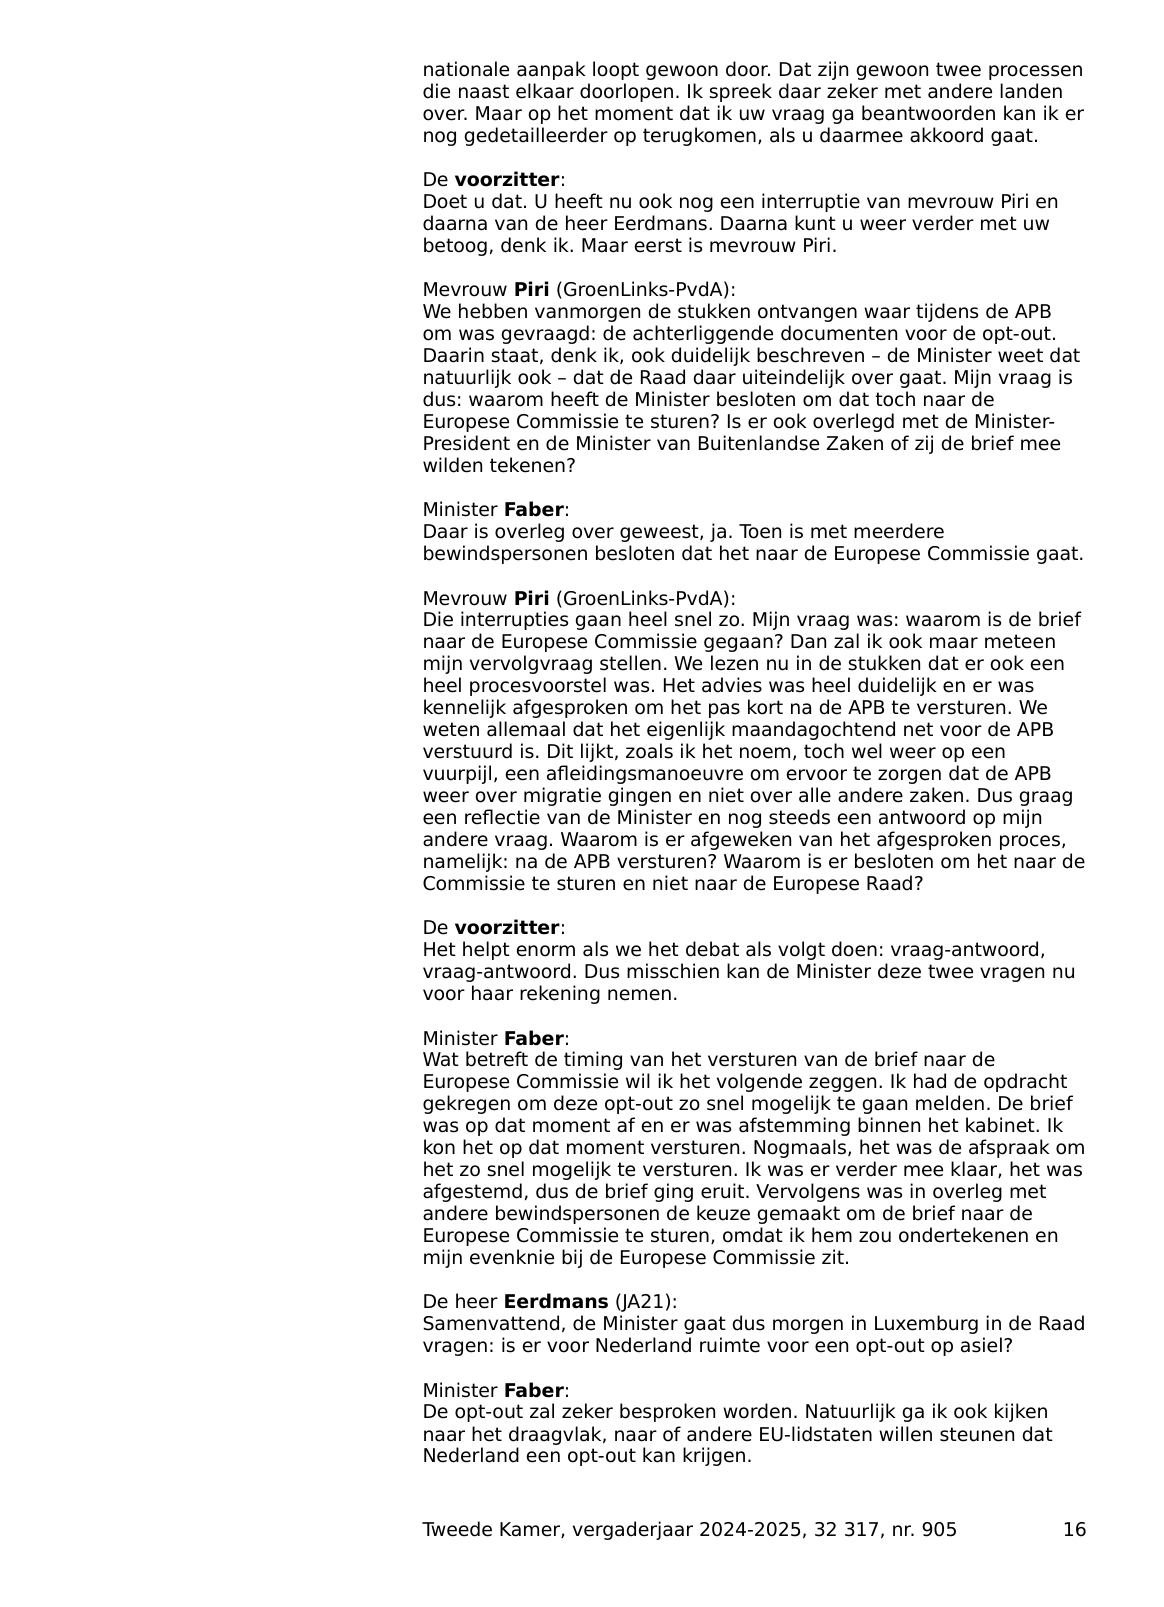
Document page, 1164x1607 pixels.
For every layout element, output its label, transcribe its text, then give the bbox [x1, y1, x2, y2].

text nationale aanpak loopt gewoon door. Dat zijn gewoon twee processen die naast elkaar doorlopen. Ik spreek daar zeker met andere landen over. Maar op het moment dat ik uw vraag ga beantwoorden kan ik er nog gedetailleerder op terugkomen, als u daarmee akkoord gaat. [422, 59, 1087, 147]
text Die interrupties gaan heel snel zo. Mijn vraag was: waarom is de brief naar de Europese Commissie gegaan? Dan zal ik ook maar meteen mijn vervolgvraag stellen. We lezen nu in de stukken dat er ook een heel procesvoorstel was. Het advies was heel duidelijk en er was kennelijk afgesproken om het pas kort na de APB te versturen. We weten allemaal dat het eigenlijk maandagochtend net voor de APB verstuurd is. Dit lijkt, zoals ik het noem, toch wel weer op een vuurpijl, een afleidingsmanoeuvre om ervoor te zorgen dat de APB weer over migratie gingen en niet over alle andere zaken. Dus graag een reflectie van de Minister en nog steeds een antwoord op mijn andere vraag. Waarom is er afgeweken van het afgesproken proces, namelijk: na de APB versturen? Waarom is er besloten om het naar de Commissie te sturen en niet naar de Europese Raad? [422, 609, 1087, 895]
text De heer Eerdmans (JA21): [422, 1291, 1087, 1313]
text Daar is overleg over geweest, ja. Toen is met meerdere bewindspersonen besloten dat het naar de Europese Commissie gaat. [422, 521, 1087, 565]
text De voorzitter: [422, 917, 1087, 939]
text De opt-out zal zeker besproken worden. Natuurlijk ga ik ook kijken naar het draagvlak, naar of andere EU-lidstaten willen steunen dat Nederland een opt-out kan krijgen. [422, 1401, 1087, 1467]
text Minister Faber: [422, 499, 1087, 521]
text Mevrouw Piri (GroenLinks-PvdA): [422, 587, 1087, 609]
text Minister Faber: [422, 1027, 1087, 1049]
text De voorzitter: [422, 169, 1087, 191]
text Minister Faber: [422, 1379, 1087, 1401]
text Mevrouw Piri (GroenLinks-PvdA): [422, 279, 1087, 301]
text We hebben vanmorgen de stukken ontvangen waar tijdens de APB om was gevraagd: de achterliggende documenten voor de opt-out. Daarin staat, denk ik, ook duidelijk beschreven – de Minister weet dat natuurlijk ook – dat de Raad daar uiteindelijk over gaat. Mijn vraag is dus: waarom heeft de Minister besloten om dat toch naar de Europese Commissie te sturen? Is er ook overlegd met de Minister-President en de Minister van Buitenlandse Zaken of zij de brief mee wilden tekenen? [422, 301, 1087, 477]
text Het helpt enorm als we het debat als volgt doen: vraag-antwoord, vraag-antwoord. Dus misschien kan de Minister deze twee vragen nu voor haar rekening nemen. [422, 939, 1087, 1005]
text Wat betreft de timing van het versturen van de brief naar de Europese Commissie wil ik het volgende zeggen. Ik had de opdracht gekregen om deze opt-out zo snel mogelijk te gaan melden. De brief was op dat moment af en er was afstemming binnen het kabinet. Ik kon het op dat moment versturen. Nogmaals, het was de afspraak om het zo snel mogelijk te versturen. Ik was er verder mee klaar, het was afgestemd, dus de brief ging eruit. Vervolgens was in overleg met andere bewindspersonen de keuze gemaakt om de brief naar de Europese Commissie te sturen, omdat ik hem zou ondertekenen en mijn evenknie bij de Europese Commissie zit. [422, 1049, 1087, 1269]
text Doet u dat. U heeft nu ook nog een interruptie van mevrouw Piri en daarna van de heer Eerdmans. Daarna kunt u weer verder met uw betoog, denk ik. Maar eerst is mevrouw Piri. [422, 191, 1087, 257]
text Samenvattend, de Minister gaat dus morgen in Luxemburg in de Raad vragen: is er voor Nederland ruimte voor een opt-out op asiel? [422, 1313, 1087, 1357]
